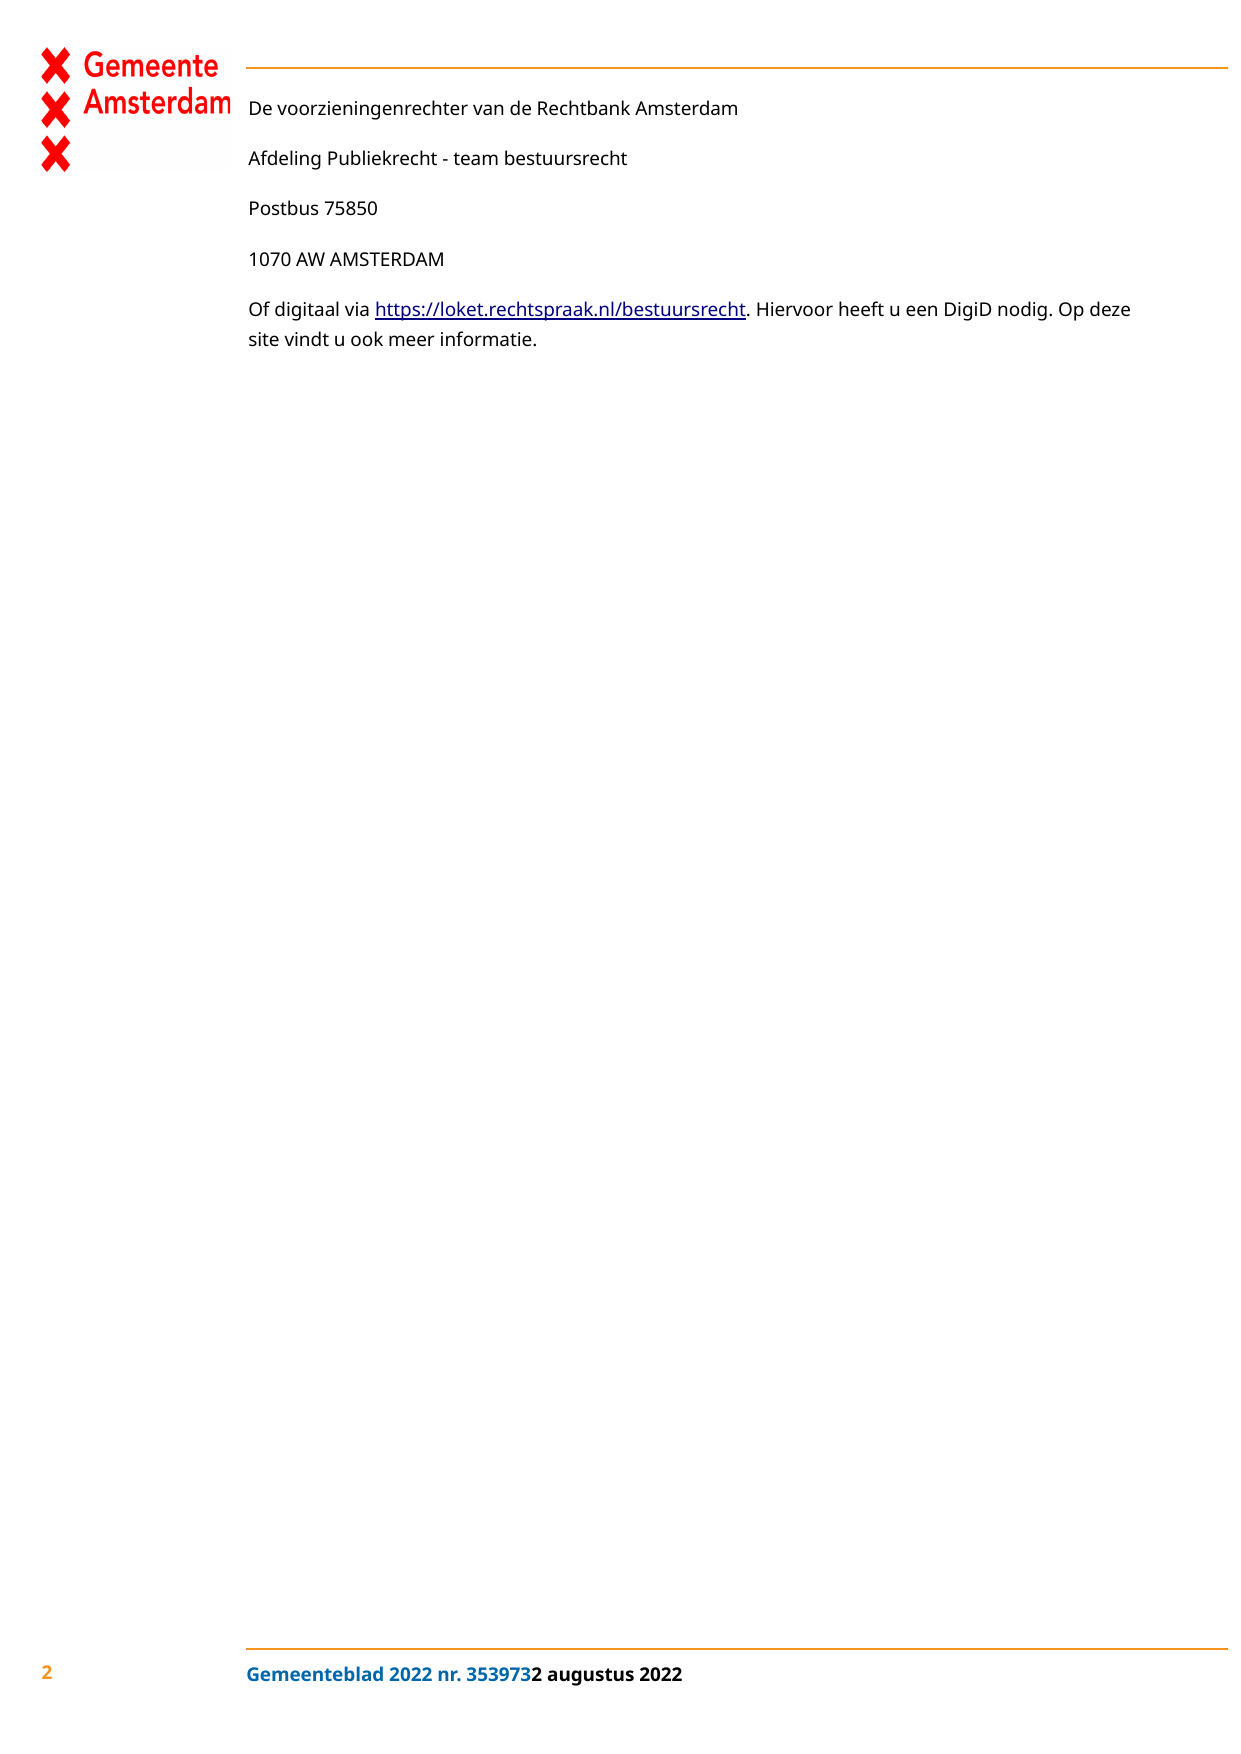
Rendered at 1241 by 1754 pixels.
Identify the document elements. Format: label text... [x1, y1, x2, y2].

text Of digitaal via https://loket.rechtspraak.nl/bestuursrecht. Hiervoor heeft u een DigiD nodig. Op deze site vindt u ook meer informatie. [248, 296, 1152, 352]
picture [41, 47, 231, 172]
text 1070 AW AMSTERDAM [248, 246, 1152, 272]
text Afdeling Publiekrecht - team bestuursrecht [248, 145, 1152, 171]
text De voorzieningenrechter van de Rechtbank Amsterdam [248, 95, 1152, 121]
text Postbus 75850 [248, 196, 1152, 221]
